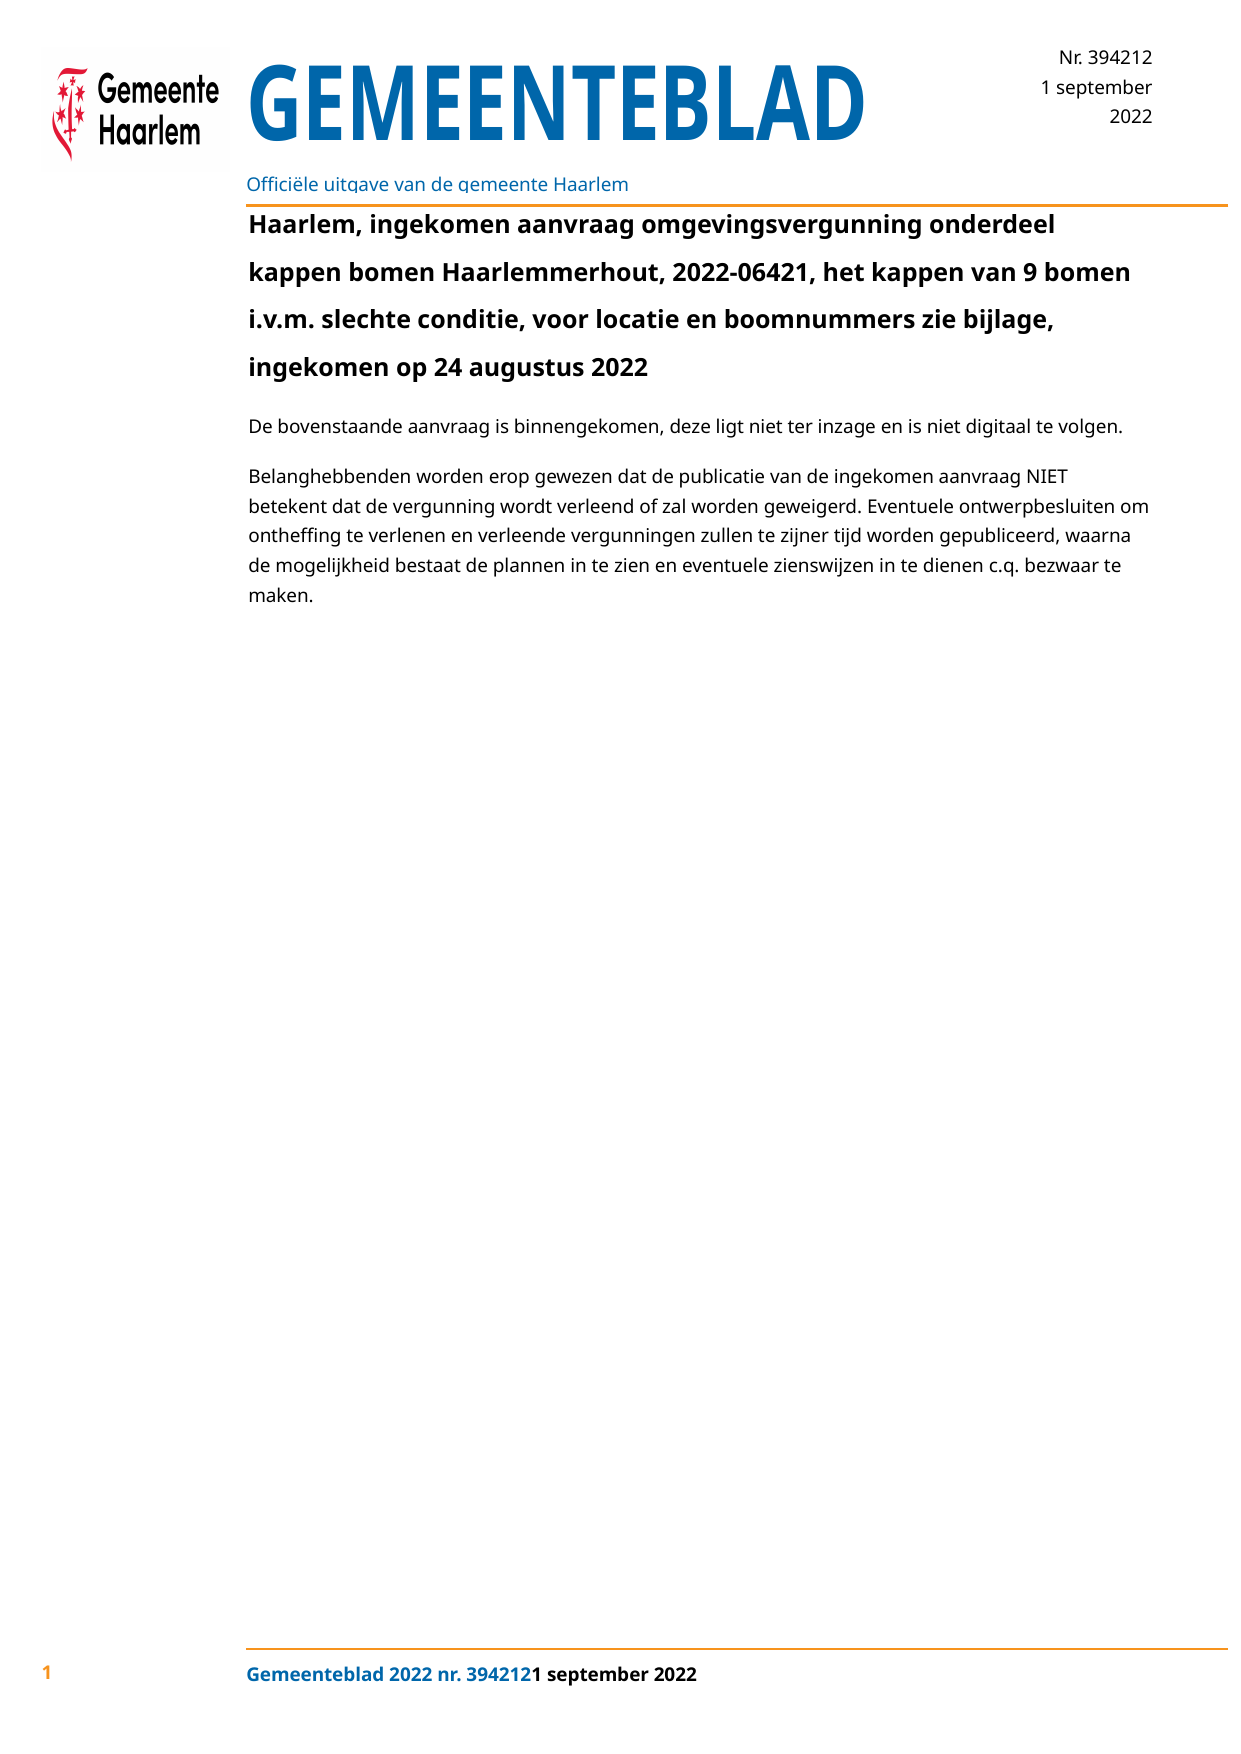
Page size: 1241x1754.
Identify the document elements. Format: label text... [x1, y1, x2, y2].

text Belanghebbenden worden erop gewezen dat de publicatie van de ingekomen aanvraag NIET betekent dat de vergunning wordt verleend of zal worden geweigerd. Eventuele ontwerpbesluiten om ontheffing te verlenen en verleende vergunningen zullen te zijner tijd worden gepubliceerd, waarna de mogelijkheid bestaat de plannen in te zien en eventuele zienswijzen in te dienen c.q. bezwaar te maken. [248, 463, 1152, 608]
picture [41, 47, 231, 172]
text De bovenstaande aanvraag is binnengekomen, deze ligt niet ter inzage en is niet digitaal te volgen. [248, 413, 1152, 439]
text Haarlem, ingekomen aanvraag omgevingsvergunning onderdeel kappen bomen Haarlemmerhout, 2022-06421, het kappen van 9 bomen i.v.m. slechte conditie, voor locatie en boomnummers zie bijlage, ingekomen op 24 augustus 2022 [248, 207, 1152, 384]
